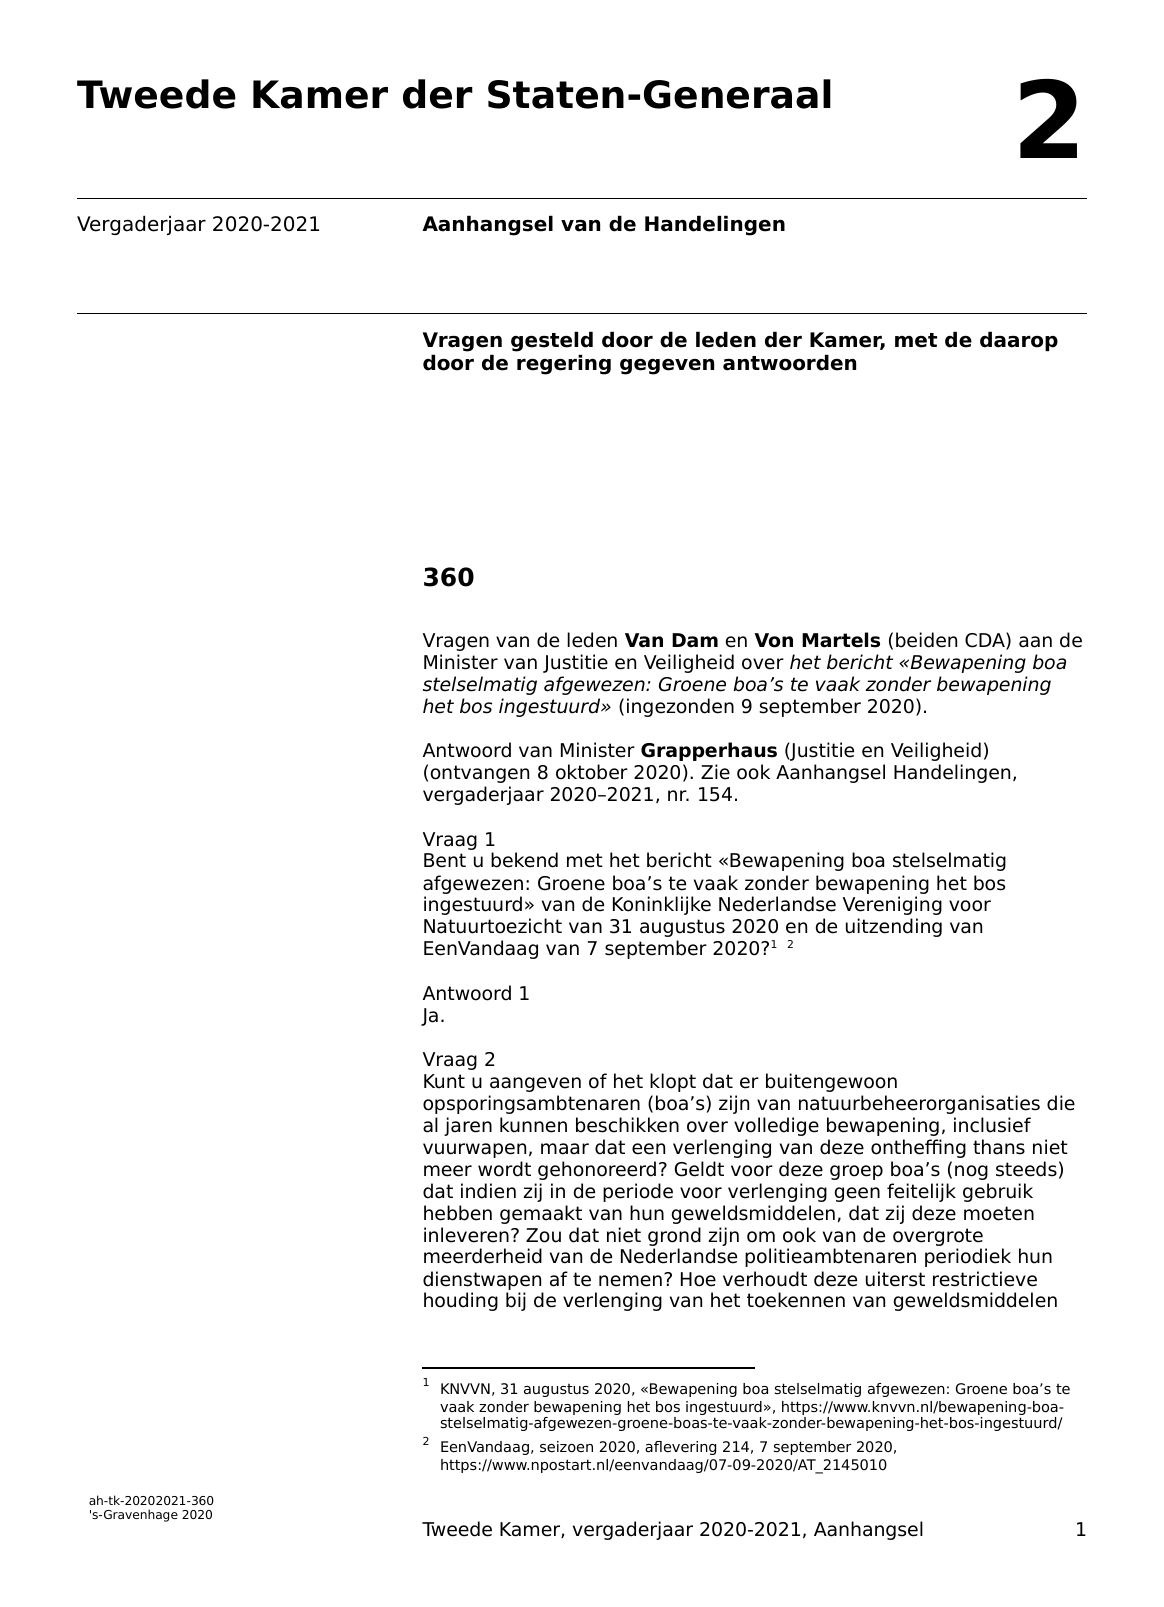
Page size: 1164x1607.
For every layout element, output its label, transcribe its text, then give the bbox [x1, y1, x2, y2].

table_header 2 [886, 59, 1087, 198]
table_cell Vergaderjaar 2020-2021 [77, 199, 422, 313]
text KNVVN, 31 augustus 2020, «Bewapening boa stelselmatig afgewezen: Groene boa’s te vaak zonder bewapening het bos ingestuurd», https://www.knvvn.nl/bewapening-boa-stelselmatig-afgewezen-groene-boas-te-vaak-zonder-bewapening-het-bos-ingestuurd/ [422, 1377, 1087, 1432]
text Kunt u aangeven of het klopt dat er buitengewoon opsporingsambtenaren (boa’s) zijn van natuurbeheerorganisaties die al jaren kunnen beschikken over volledige bewapening, inclusief vuurwapen, maar dat een verlenging van deze ontheffing thans niet meer wordt gehonoreerd? Geldt voor deze groep boa’s (nog steeds) dat indien zij in de periode voor verlenging geen feitelijk gebruik hebben gemaakt van hun geweldsmiddelen, dat zij deze moeten inleveren? Zou dat niet grond zijn om ook van de overgrote meerderheid van de Nederlandse politieambtenaren periodiek hun dienstwapen af te nemen? Hoe verhoudt deze uiterst restrictieve houding bij de verlenging van het toekennen van geweldsmiddelen [422, 1071, 1087, 1312]
text Antwoord van Minister Grapperhaus (Justitie en Veiligheid) (ontvangen 8 oktober 2020). Zie ook Aanhangsel Handelingen, vergaderjaar 2020–2021, nr. 154. [422, 740, 1087, 806]
text 's-Gravenhage 2020 [88, 1508, 323, 1522]
text Vraag 1 [422, 828, 1087, 850]
table_header Tweede Kamer der Staten-Generaal [77, 59, 886, 198]
table_cell Aanhangsel van de Handelingen [422, 199, 1087, 313]
text Vraag 2 [422, 1049, 1087, 1071]
text Bent u bekend met het bericht «Bewapening boa stelselmatig afgewezen: Groene boa’s te vaak zonder bewapening het bos ingestuurd» van de Koninklijke Nederlandse Vereniging voor Natuurtoezicht van 31 augustus 2020 en de uitzending van EenVandaag van 7 september 2020? [422, 850, 1087, 960]
table_cell Vragen gesteld door de leden der Kamer, met de daarop door de regering gegeven antwoorden [422, 314, 1087, 375]
text Ja. [422, 1004, 1087, 1026]
text Vragen van de leden Van Dam en Von Martels (beiden CDA) aan de Minister van Justitie en Veiligheid over het bericht «Bewapening boa stelselmatig afgewezen: Groene boa’s te vaak zonder bewapening het bos ingestuurd» (ingezonden 9 september 2020). [422, 630, 1087, 718]
text Antwoord 1 [422, 982, 1087, 1004]
text ah-tk-20202021-360 [88, 1494, 323, 1508]
text EenVandaag, seizoen 2020, aflevering 214, 7 september 2020, https://www.npostart.nl/eenvandaag/07-09-2020/AT_2145010 [422, 1435, 1087, 1474]
text 360 [422, 563, 1087, 592]
table_cell [77, 314, 422, 375]
